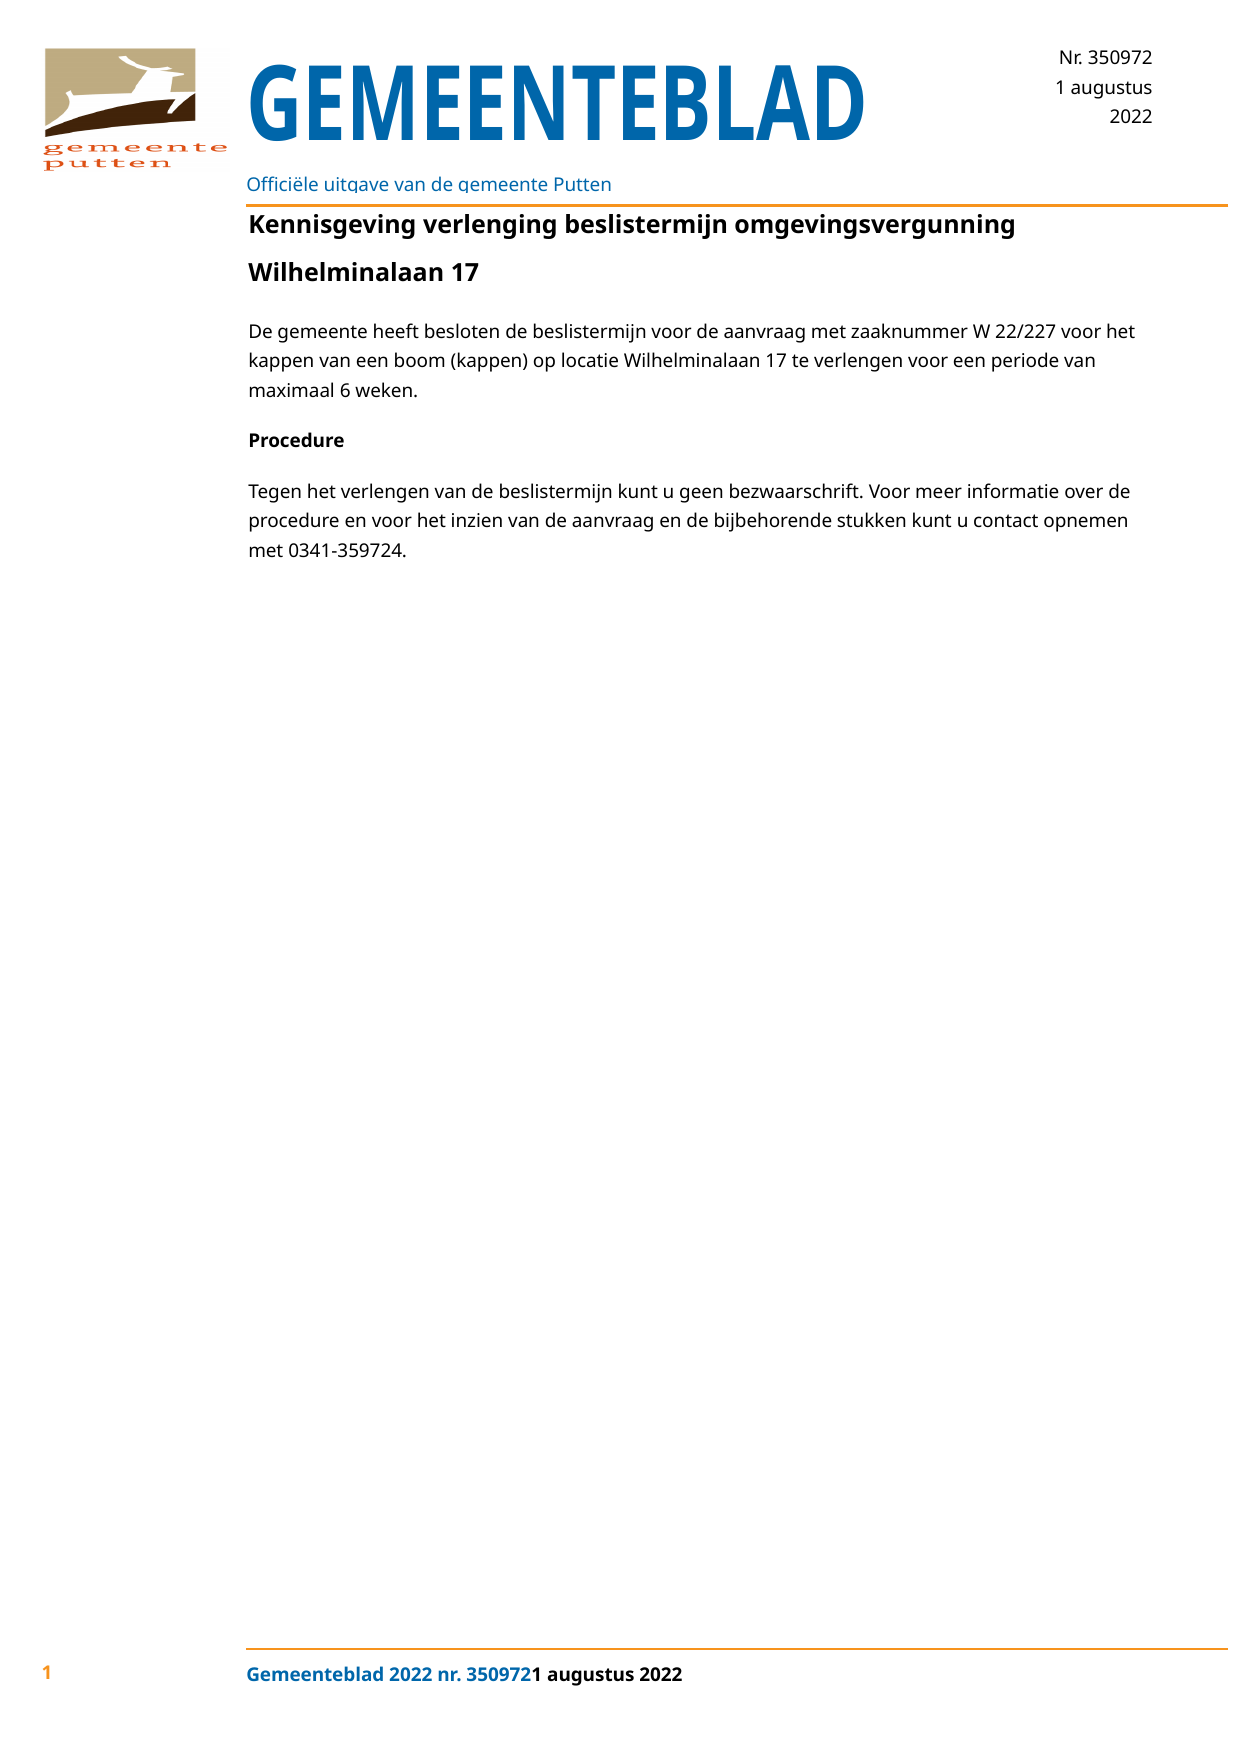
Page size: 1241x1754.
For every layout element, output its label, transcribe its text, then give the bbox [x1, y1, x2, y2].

text Kennisgeving verlenging beslistermijn omgevingsvergunning Wilhelminalaan 17 [248, 207, 1152, 288]
text Procedure [248, 427, 1152, 453]
text De gemeente heeft besloten de beslistermijn voor de aanvraag met zaaknummer W 22/227 voor het kappen van een boom (kappen) op locatie Wilhelminalaan 17 te verlengen voor een periode van maximaal 6 weken. [248, 318, 1152, 403]
text Tegen het verlengen van de beslistermijn kunt u geen bezwaarschrift. Voor meer informatie over de procedure en voor het inzien van de aanvraag en de bijbehorende stukken kunt u contact opnemen met 0341-359724. [248, 478, 1152, 563]
picture [41, 47, 231, 172]
